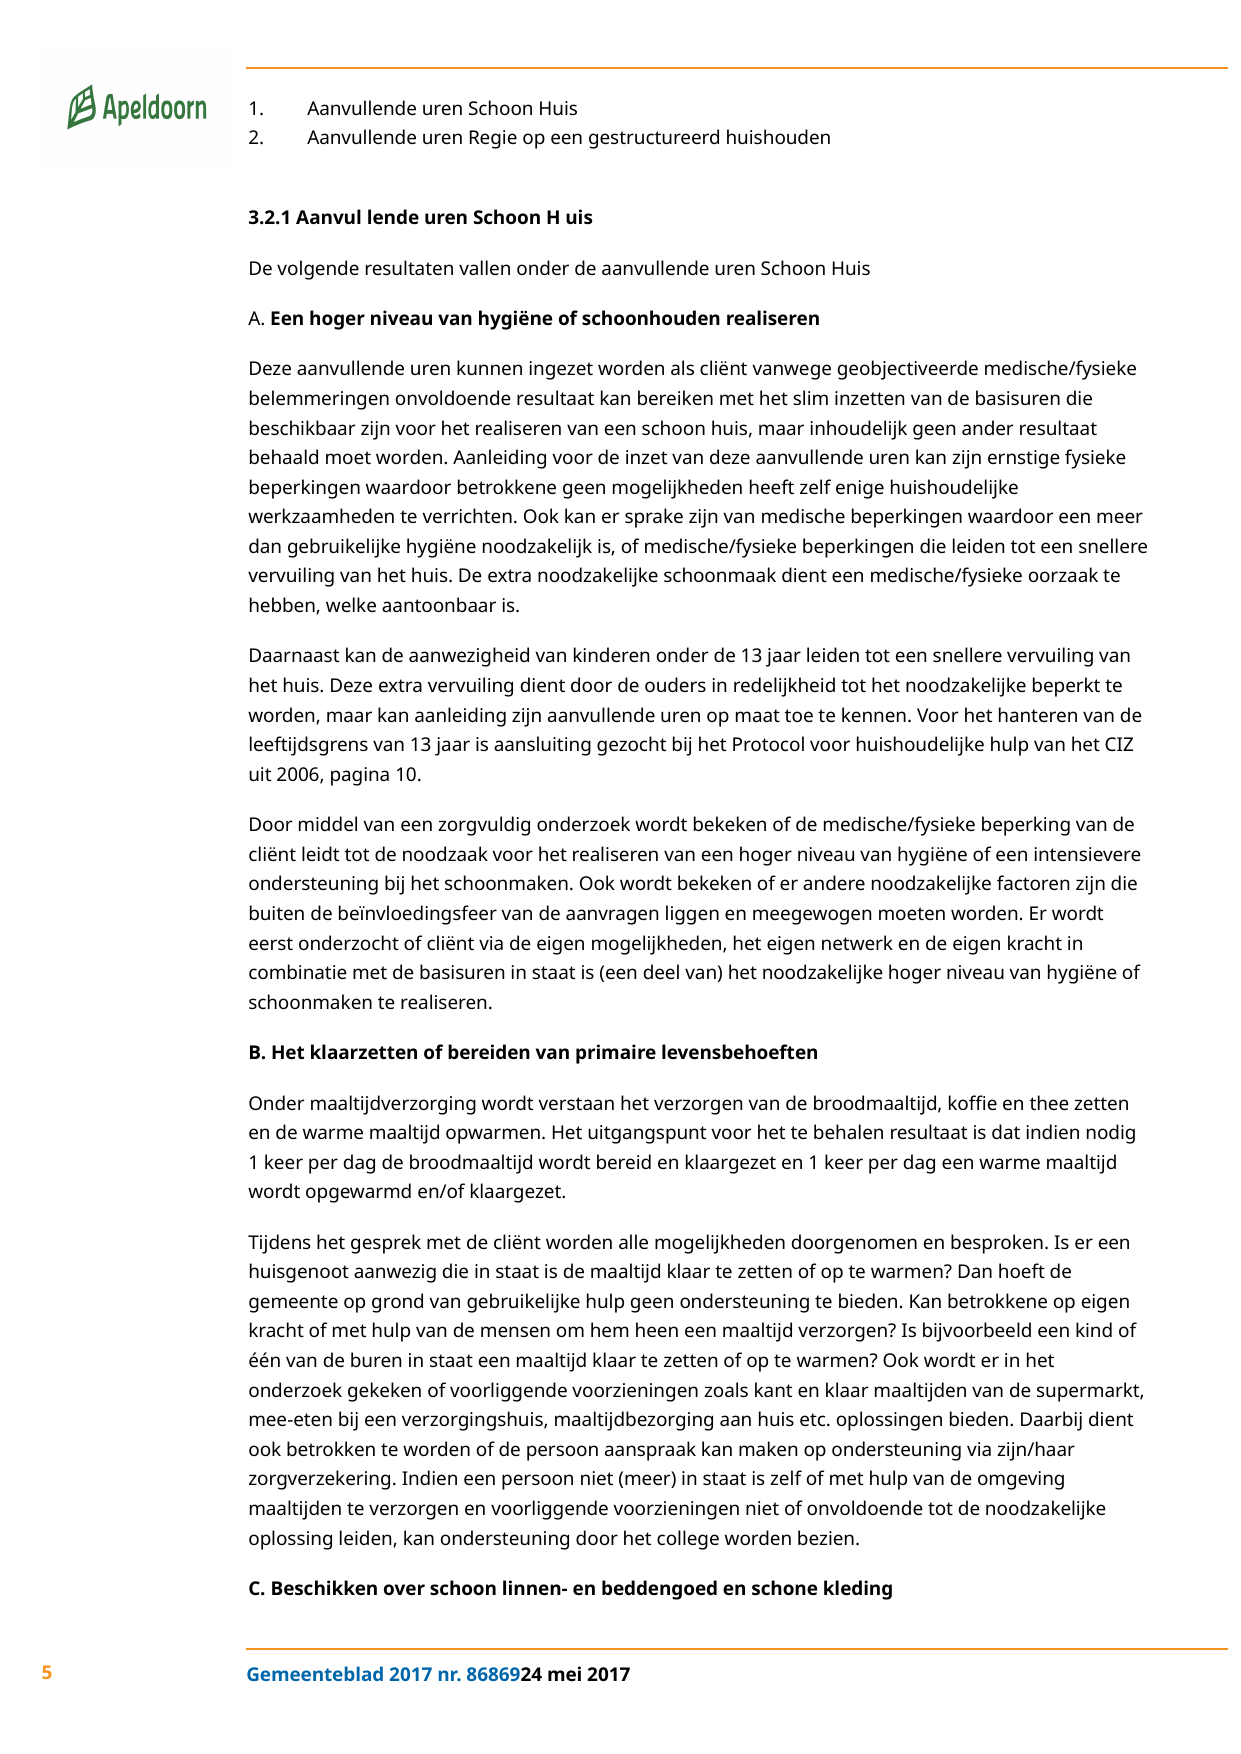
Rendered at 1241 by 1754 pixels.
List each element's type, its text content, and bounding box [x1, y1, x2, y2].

list Aanvullende uren Regie op een gestructureerd huishouden [248, 124, 1152, 150]
text Door middel van een zorgvuldig onderzoek wordt bekeken of de medische/fysieke beperking van de cliënt leidt tot de noodzaak voor het realiseren van een hoger niveau van hygiëne of een intensievere ondersteuning bij het schoonmaken. Ook wordt bekeken of er andere noodzakelijke factoren zijn die buiten de beïnvloedingsfeer van de aanvragen liggen en meegewogen moeten worden. Er wordt eerst onderzocht of cliënt via de eigen mogelijkheden, het eigen netwerk en de eigen kracht in combinatie met de basisuren in staat is (een deel van) het noodzakelijke hoger niveau van hygiëne of schoonmaken te realiseren. [248, 811, 1152, 1015]
text 3.2.1 Aanvul lende uren Schoon H uis [248, 204, 1152, 230]
text De volgende resultaten vallen onder de aanvullende uren Schoon Huis [248, 255, 1152, 281]
text C. Beschikken over schoon linnen- en beddengoed en schone kleding [248, 1575, 1152, 1601]
text Tijdens het gesprek met de cliënt worden alle mogelijkheden doorgenomen en besproken. Is er een huisgenoot aanwezig die in staat is de maaltijd klaar te zetten of op te warmen? Dan hoeft de gemeente op grond van gebruikelijke hulp geen ondersteuning te bieden. Kan betrokkene op eigen kracht of met hulp van de mensen om hem heen een maaltijd verzorgen? Is bijvoorbeeld een kind of één van de buren in staat een maaltijd klaar te zetten of op te warmen? Ook wordt er in het onderzoek gekeken of voorliggende voorzieningen zoals kant en klaar maaltijden van de supermarkt, mee-eten bij een verzorgingshuis, maaltijdbezorging aan huis etc. oplossingen bieden. Daarbij dient ook betrokken te worden of de persoon aanspraak kan maken op ondersteuning via zijn/haar zorgverzekering. Indien een persoon niet (meer) in staat is zelf of met hulp van de omgeving maaltijden te verzorgen en voorliggende voorzieningen niet of onvoldoende tot de noodzakelijke oplossing leiden, kan ondersteuning door het college worden bezien. [248, 1229, 1152, 1551]
text A. Een hoger niveau van hygiëne of schoonhouden realiseren [248, 305, 1152, 331]
text B. Het klaarzetten of bereiden van primaire levensbehoeften [248, 1039, 1152, 1065]
text Onder maaltijdverzorging wordt verstaan het verzorgen van de broodmaaltijd, koffie en thee zetten en de warme maaltijd opwarmen. Het uitgangspunt voor het te behalen resultaat is dat indien nodig 1 keer per dag de broodmaaltijd wordt bereid en klaargezet en 1 keer per dag een warme maaltijd wordt opgewarmd en/of klaargezet. [248, 1090, 1152, 1204]
picture [41, 47, 231, 172]
text Deze aanvullende uren kunnen ingezet worden als cliënt vanwege geobjectiveerde medische/fysieke belemmeringen onvoldoende resultaat kan bereiken met het slim inzetten van de basisuren die beschikbaar zijn voor het realiseren van een schoon huis, maar inhoudelijk geen ander resultaat behaald moet worden. Aanleiding voor de inzet van deze aanvullende uren kan zijn ernstige fysieke beperkingen waardoor betrokkene geen mogelijkheden heeft zelf enige huishoudelijke werkzaamheden te verrichten. Ook kan er sprake zijn van medische beperkingen waardoor een meer dan gebruikelijke hygiëne noodzakelijk is, of medische/fysieke beperkingen die leiden tot een snellere vervuiling van het huis. De extra noodzakelijke schoonmaak dient een medische/fysieke oorzaak te hebben, welke aantoonbaar is. [248, 356, 1152, 618]
text Daarnaast kan de aanwezigheid van kinderen onder de 13 jaar leiden tot een snellere vervuiling van het huis. Deze extra vervuiling dient door de ouders in redelijkheid tot het noodzakelijke beperkt te worden, maar kan aanleiding zijn aanvullende uren op maat toe te kennen. Voor het hanteren van de leeftijdsgrens van 13 jaar is aansluiting gezocht bij het Protocol voor huishoudelijke hulp van het CIZ uit 2006, pagina 10. [248, 643, 1152, 787]
list Aanvullende uren Schoon Huis [248, 95, 1152, 121]
